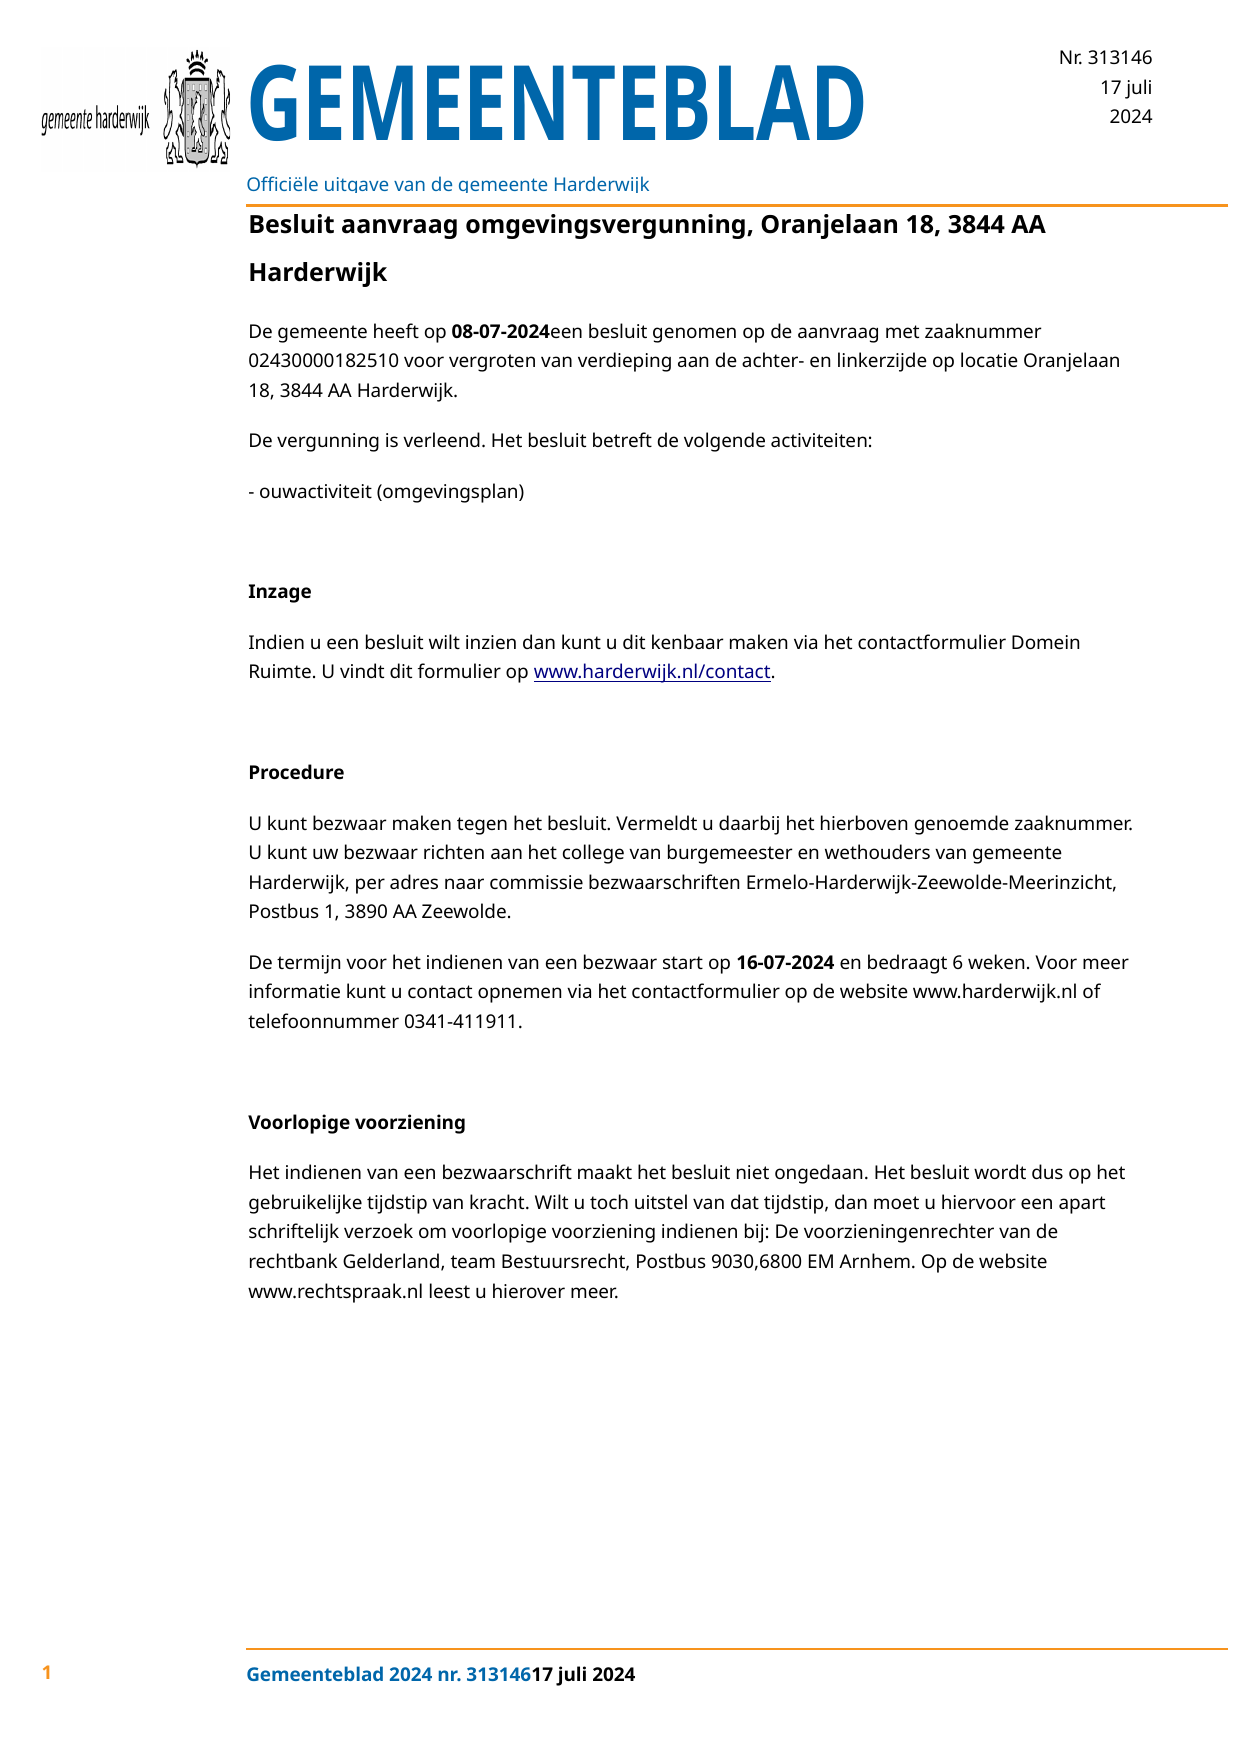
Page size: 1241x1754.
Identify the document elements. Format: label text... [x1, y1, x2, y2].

text U kunt bezwaar maken tegen het besluit. Vermeldt u daarbij het hierboven genoemde zaaknummer. U kunt uw bezwaar richten aan het college van burgemeester en wethouders van gemeente Harderwijk, per adres naar commissie bezwaarschriften Ermelo-Harderwijk-Zeewolde-Meerinzicht, Postbus 1, 3890 AA Zeewolde. [248, 810, 1152, 924]
text Procedure [248, 759, 1152, 785]
text - ouwactiviteit (omgevingsplan) [248, 478, 1152, 504]
picture [41, 47, 231, 172]
text Indien u een besluit wilt inzien dan kunt u dit kenbaar maken via het contactformulier Domein Ruimte. U vindt dit formulier op www.harderwijk.nl/contact. [248, 629, 1152, 684]
text Inzage [248, 579, 1152, 604]
text Besluit aanvraag omgevingsvergunning, Oranjelaan 18, 3844 AA Harderwijk [248, 207, 1152, 288]
text De termijn voor het indienen van een bezwaar start op 16-07-2024 en bedraagt 6 weken. Voor meer informatie kunt u contact opnemen via het contactformulier op de website www.harderwijk.nl of telefoonnummer 0341-411911. [248, 949, 1152, 1034]
text Voorlopige voorziening [248, 1109, 1152, 1135]
text Het indienen van een bezwaarschrift maakt het besluit niet ongedaan. Het besluit wordt dus op het gebruikelijke tijdstip van kracht. Wilt u toch uitstel van dat tijdstip, dan moet u hiervoor een apart schriftelijk verzoek om voorlopige voorziening indienen bij: De voorzieningenrechter van de rechtbank Gelderland, team Bestuursrecht, Postbus 9030,6800 EM Arnhem. Op de website www.rechtspraak.nl leest u hierover meer. [248, 1159, 1152, 1304]
text De gemeente heeft op 08-07-2024een besluit genomen op de aanvraag met zaaknummer 02430000182510 voor vergroten van verdieping aan de achter- en linkerzijde op locatie Oranjelaan 18, 3844 AA Harderwijk. [248, 318, 1152, 403]
text De vergunning is verleend. Het besluit betreft de volgende activiteiten: [248, 427, 1152, 453]
